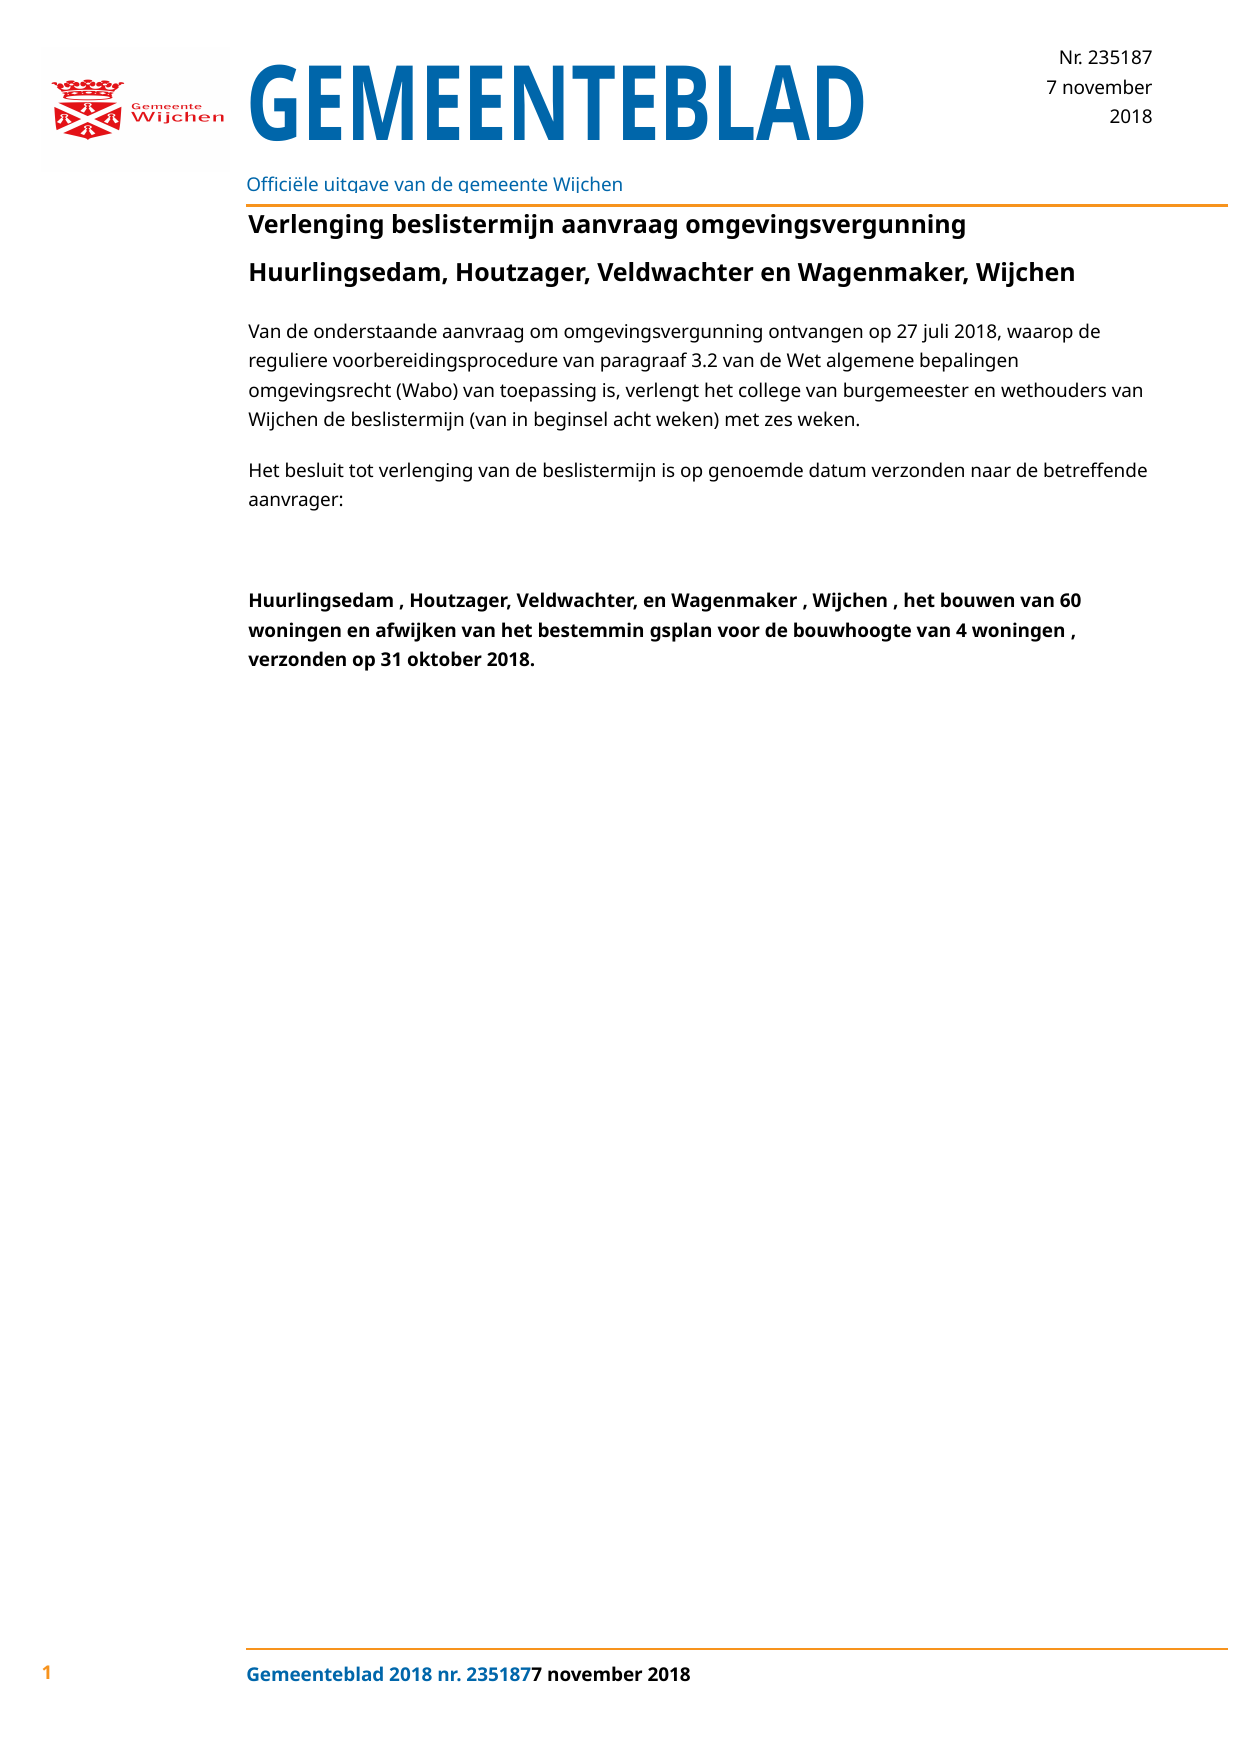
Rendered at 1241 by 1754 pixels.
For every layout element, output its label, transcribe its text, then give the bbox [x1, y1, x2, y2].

text Van de onderstaande aanvraag om omgevingsvergunning ontvangen op 27 juli 2018, waarop de reguliere voorbereidingsprocedure van paragraaf 3.2 van de Wet algemene bepalingen omgevingsrecht (Wabo) van toepassing is, verlengt het college van burgemeester en wethouders van Wijchen de beslistermijn (van in beginsel acht weken) met zes weken. [248, 318, 1152, 432]
text Huurlingsedam , Houtzager, Veldwachter, en Wagenmaker , Wijchen , het bouwen van 60 woningen en afwijken van het bestemmin gsplan voor de bouwhoogte van 4 woningen , verzonden op 31 oktober 2018. [248, 587, 1152, 672]
text Het besluit tot verlenging van de beslistermijn is op genoemde datum verzonden naar de betreffende aanvrager: [248, 457, 1152, 512]
picture [41, 47, 231, 172]
text Verlenging beslistermijn aanvraag omgevingsvergunning Huurlingsedam, Houtzager, Veldwachter en Wagenmaker, Wijchen [248, 207, 1152, 288]
